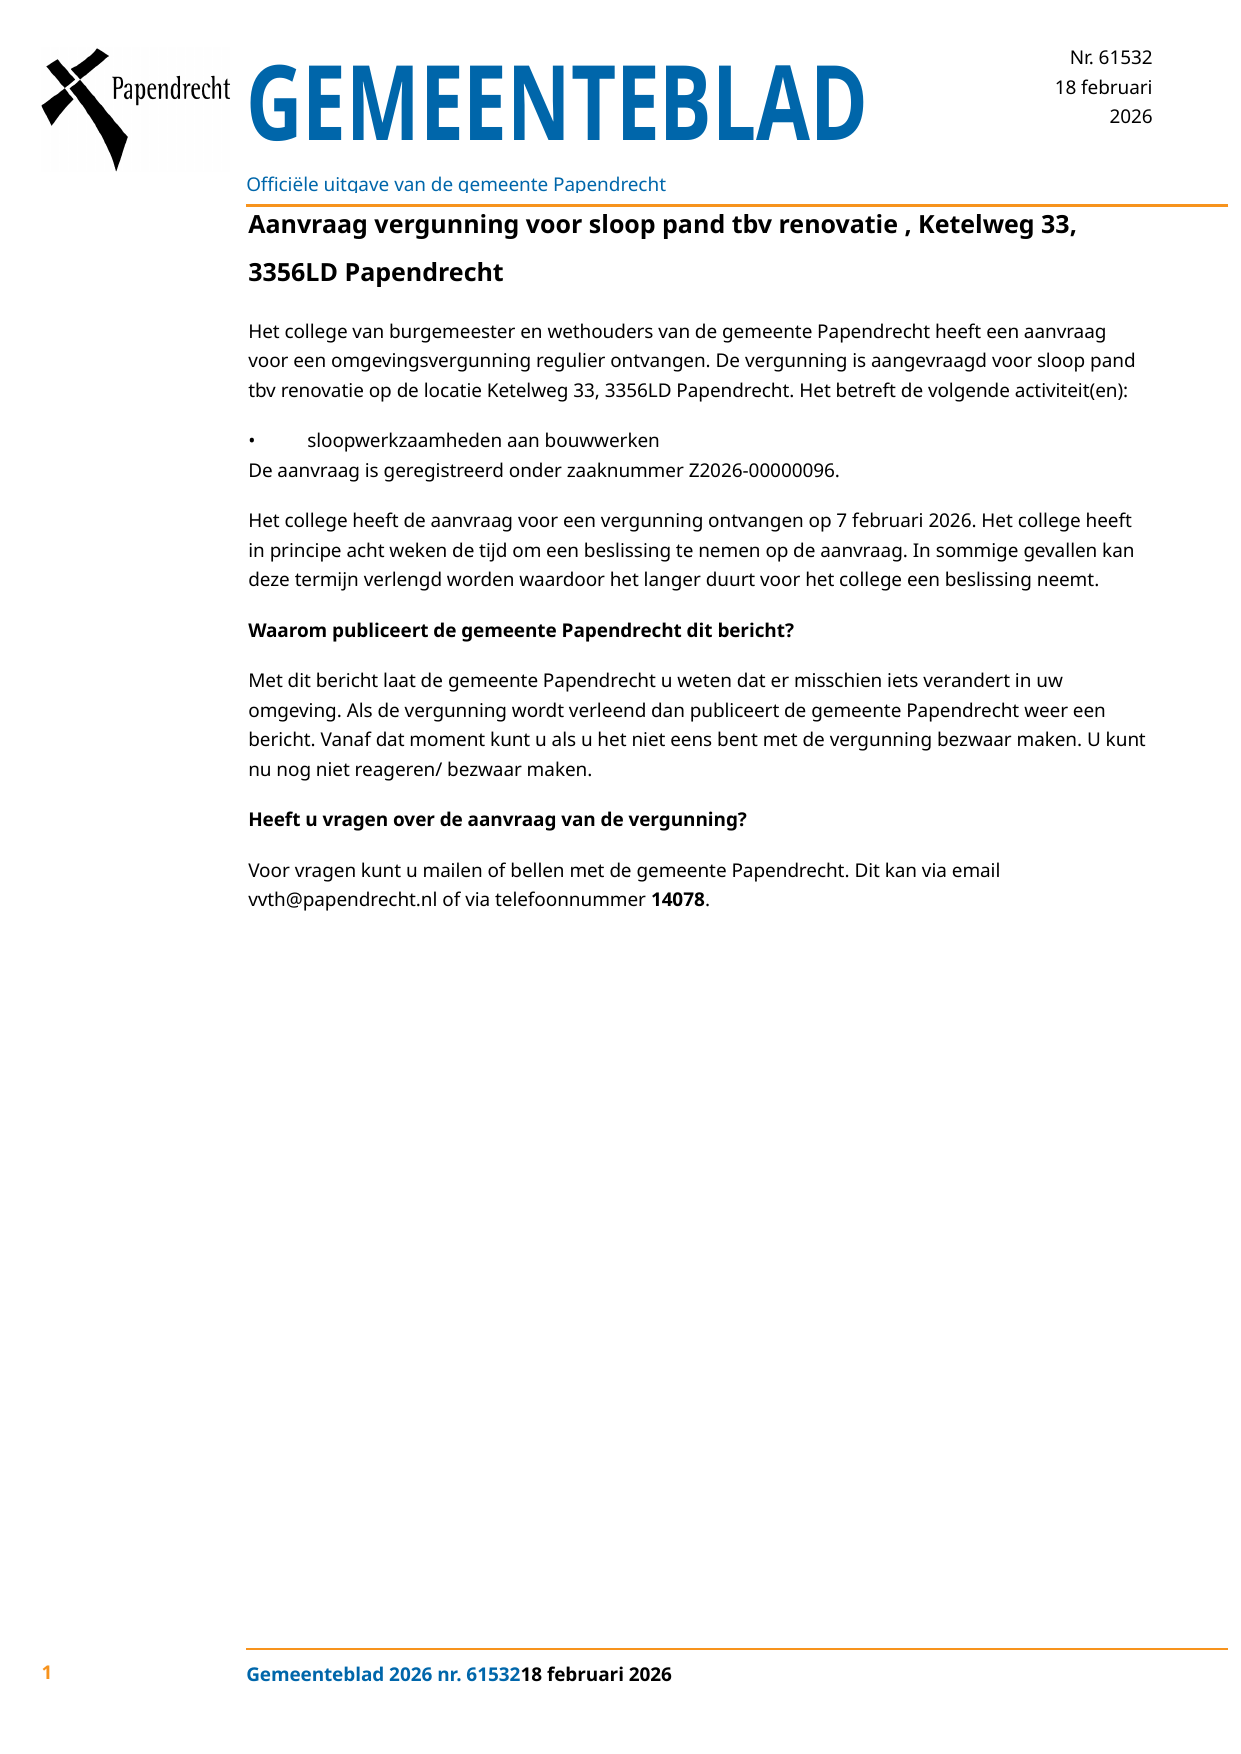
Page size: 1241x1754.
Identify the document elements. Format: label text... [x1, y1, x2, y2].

text De aanvraag is geregistreerd onder zaaknummer Z2026-00000096. [248, 457, 1152, 483]
text Het college heeft de aanvraag voor een vergunning ontvangen op 7 februari 2026. Het college heeft in principe acht weken de tijd om een beslissing te nemen op de aanvraag. In sommige gevallen kan deze termijn verlengd worden waardoor het langer duurt voor het college een beslissing neemt. [248, 507, 1152, 592]
list sloopwerkzaamheden aan bouwwerken [248, 427, 1152, 453]
text Waarom publiceert de gemeente Papendrecht dit bericht? [248, 617, 1152, 643]
text Heeft u vragen over de aanvraag van de vergunning? [248, 807, 1152, 832]
text Voor vragen kunt u mailen of bellen met de gemeente Papendrecht. Dit kan via email vvth@papendrecht.nl of via telefoonnummer 14078. [248, 857, 1152, 912]
text Aanvraag vergunning voor sloop pand tbv renovatie , Ketelweg 33, 3356LD Papendrecht [248, 207, 1152, 288]
text Met dit bericht laat de gemeente Papendrecht u weten dat er misschien iets verandert in uw omgeving. Als de vergunning wordt verleend dan publiceert de gemeente Papendrecht weer een bericht. Vanaf dat moment kunt u als u het niet eens bent met de vergunning bezwaar maken. U kunt nu nog niet reageren/ bezwaar maken. [248, 667, 1152, 782]
picture [41, 47, 231, 172]
text Het college van burgemeester en wethouders van de gemeente Papendrecht heeft een aanvraag voor een omgevingsvergunning regulier ontvangen. De vergunning is aangevraagd voor sloop pand tbv renovatie op de locatie Ketelweg 33, 3356LD Papendrecht. Het betreft de volgende activiteit(en): [248, 318, 1152, 403]
